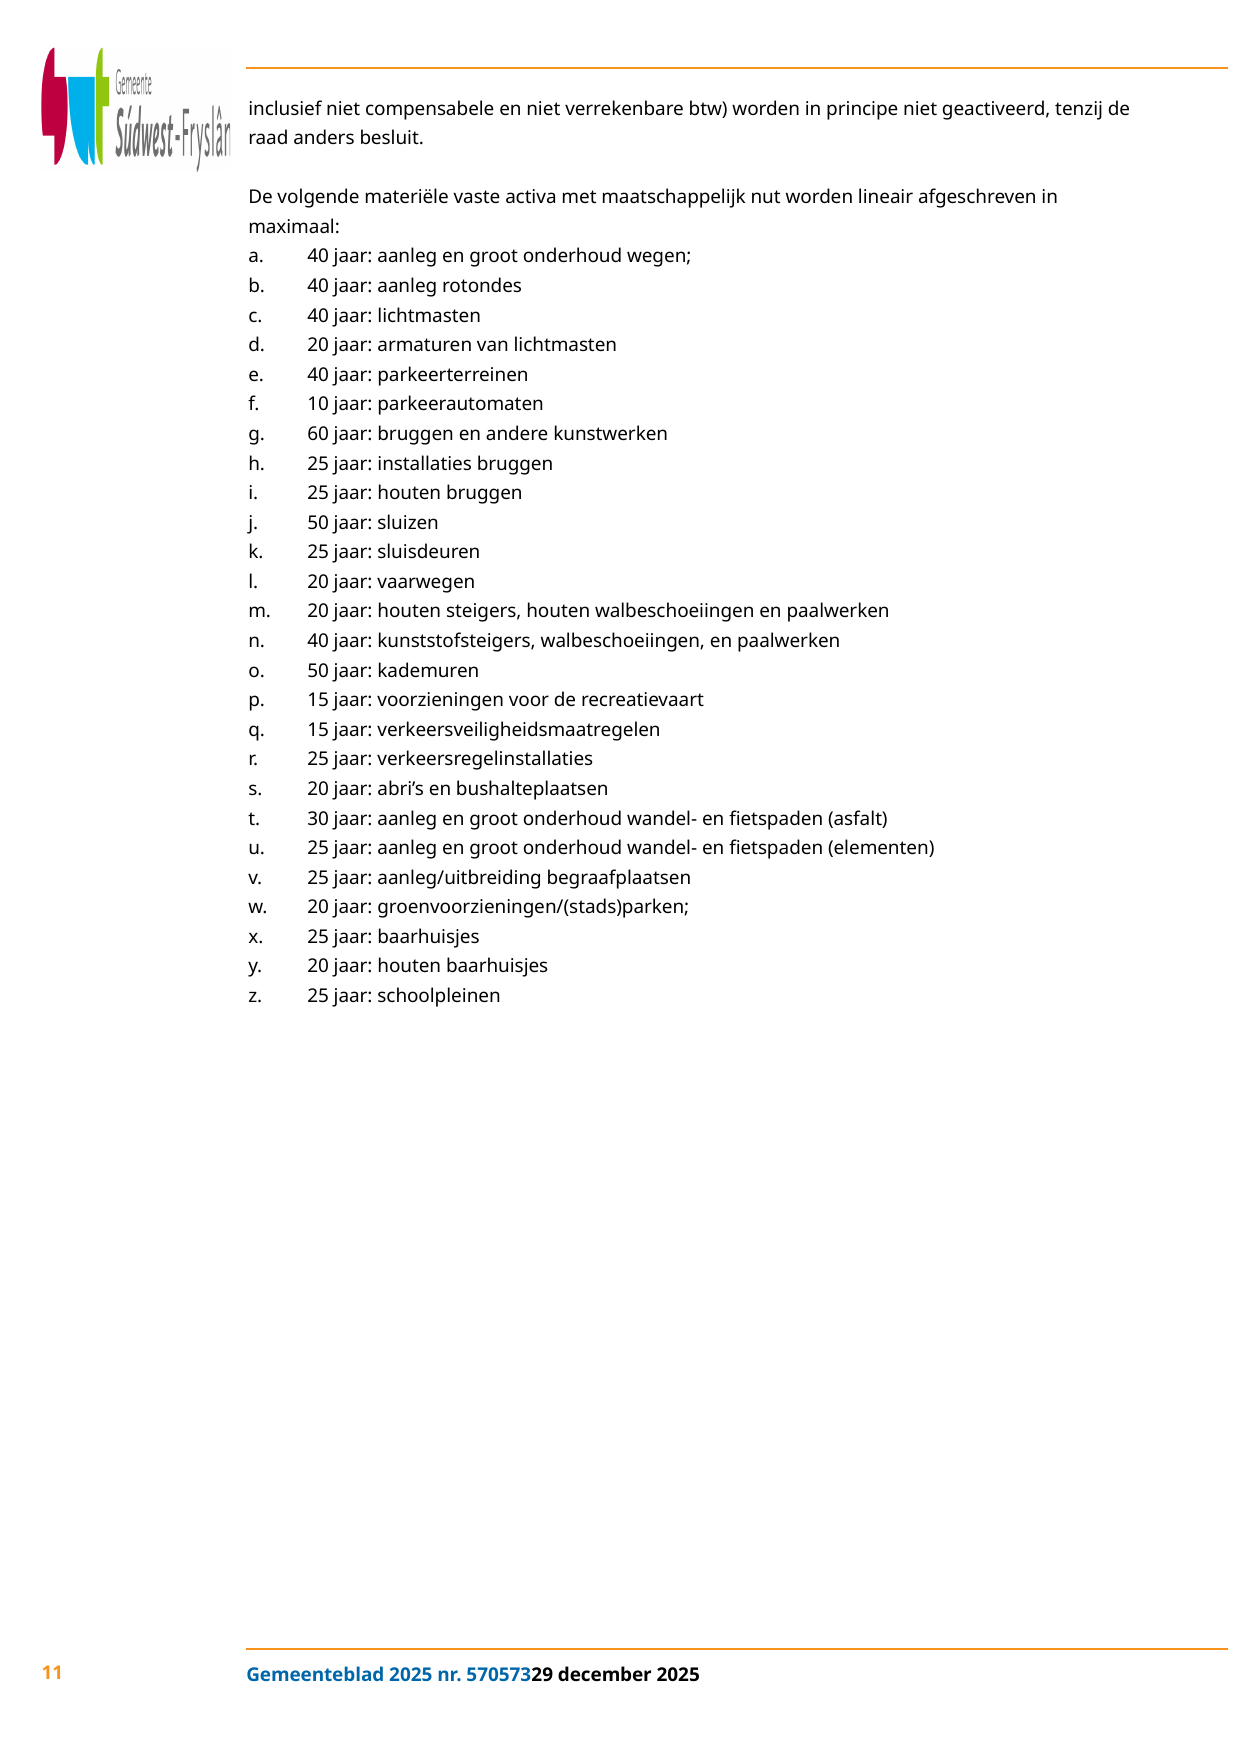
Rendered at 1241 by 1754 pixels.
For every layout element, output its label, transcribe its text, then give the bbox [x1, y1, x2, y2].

list 25 jaar: baarhuisjes [248, 923, 1152, 949]
list 40 jaar: parkeerterreinen [248, 361, 1152, 387]
list 25 jaar: schoolpleinen [248, 982, 1152, 1008]
list 20 jaar: armaturen van lichtmasten [248, 331, 1152, 357]
list 20 jaar: groenvoorzieningen/(stads)parken; [248, 893, 1152, 919]
list 25 jaar: sluisdeuren [248, 538, 1152, 564]
list 25 jaar: aanleg/uitbreiding begraafplaatsen [248, 864, 1152, 890]
list 30 jaar: aanleg en groot onderhoud wandel- en fietspaden (asfalt) [248, 805, 1152, 831]
list 20 jaar: vaarwegen [248, 568, 1152, 594]
list 25 jaar: verkeersregelinstallaties [248, 746, 1152, 771]
list 40 jaar: aanleg en groot onderhoud wegen; [248, 243, 1152, 268]
list 40 jaar: lichtmasten [248, 302, 1152, 328]
text De volgende materiële vaste activa met maatschappelijk nut worden lineair afgeschreven in maximaal: [248, 183, 1152, 239]
picture [41, 47, 231, 172]
text inclusief niet compensabele en niet verrekenbare btw) worden in principe niet geactiveerd, tenzij de raad anders besluit. [248, 95, 1152, 150]
list 25 jaar: installaties bruggen [248, 450, 1152, 476]
list 40 jaar: aanleg rotondes [248, 272, 1152, 298]
list 50 jaar: sluizen [248, 509, 1152, 535]
list 40 jaar: kunststofsteigers, walbeschoeiingen, en paalwerken [248, 627, 1152, 653]
list 10 jaar: parkeerautomaten [248, 391, 1152, 416]
list 20 jaar: houten steigers, houten walbeschoeiingen en paalwerken [248, 598, 1152, 623]
list 50 jaar: kademuren [248, 657, 1152, 683]
list 20 jaar: abri’s en bushalteplaatsen [248, 775, 1152, 801]
list 20 jaar: houten baarhuisjes [248, 953, 1152, 978]
list 15 jaar: verkeersveiligheidsmaatregelen [248, 716, 1152, 742]
list 60 jaar: bruggen en andere kunstwerken [248, 420, 1152, 446]
list 25 jaar: aanleg en groot onderhoud wandel- en fietspaden (elementen) [248, 834, 1152, 860]
list 15 jaar: voorzieningen voor de recreatievaart [248, 686, 1152, 712]
list 25 jaar: houten bruggen [248, 479, 1152, 505]
